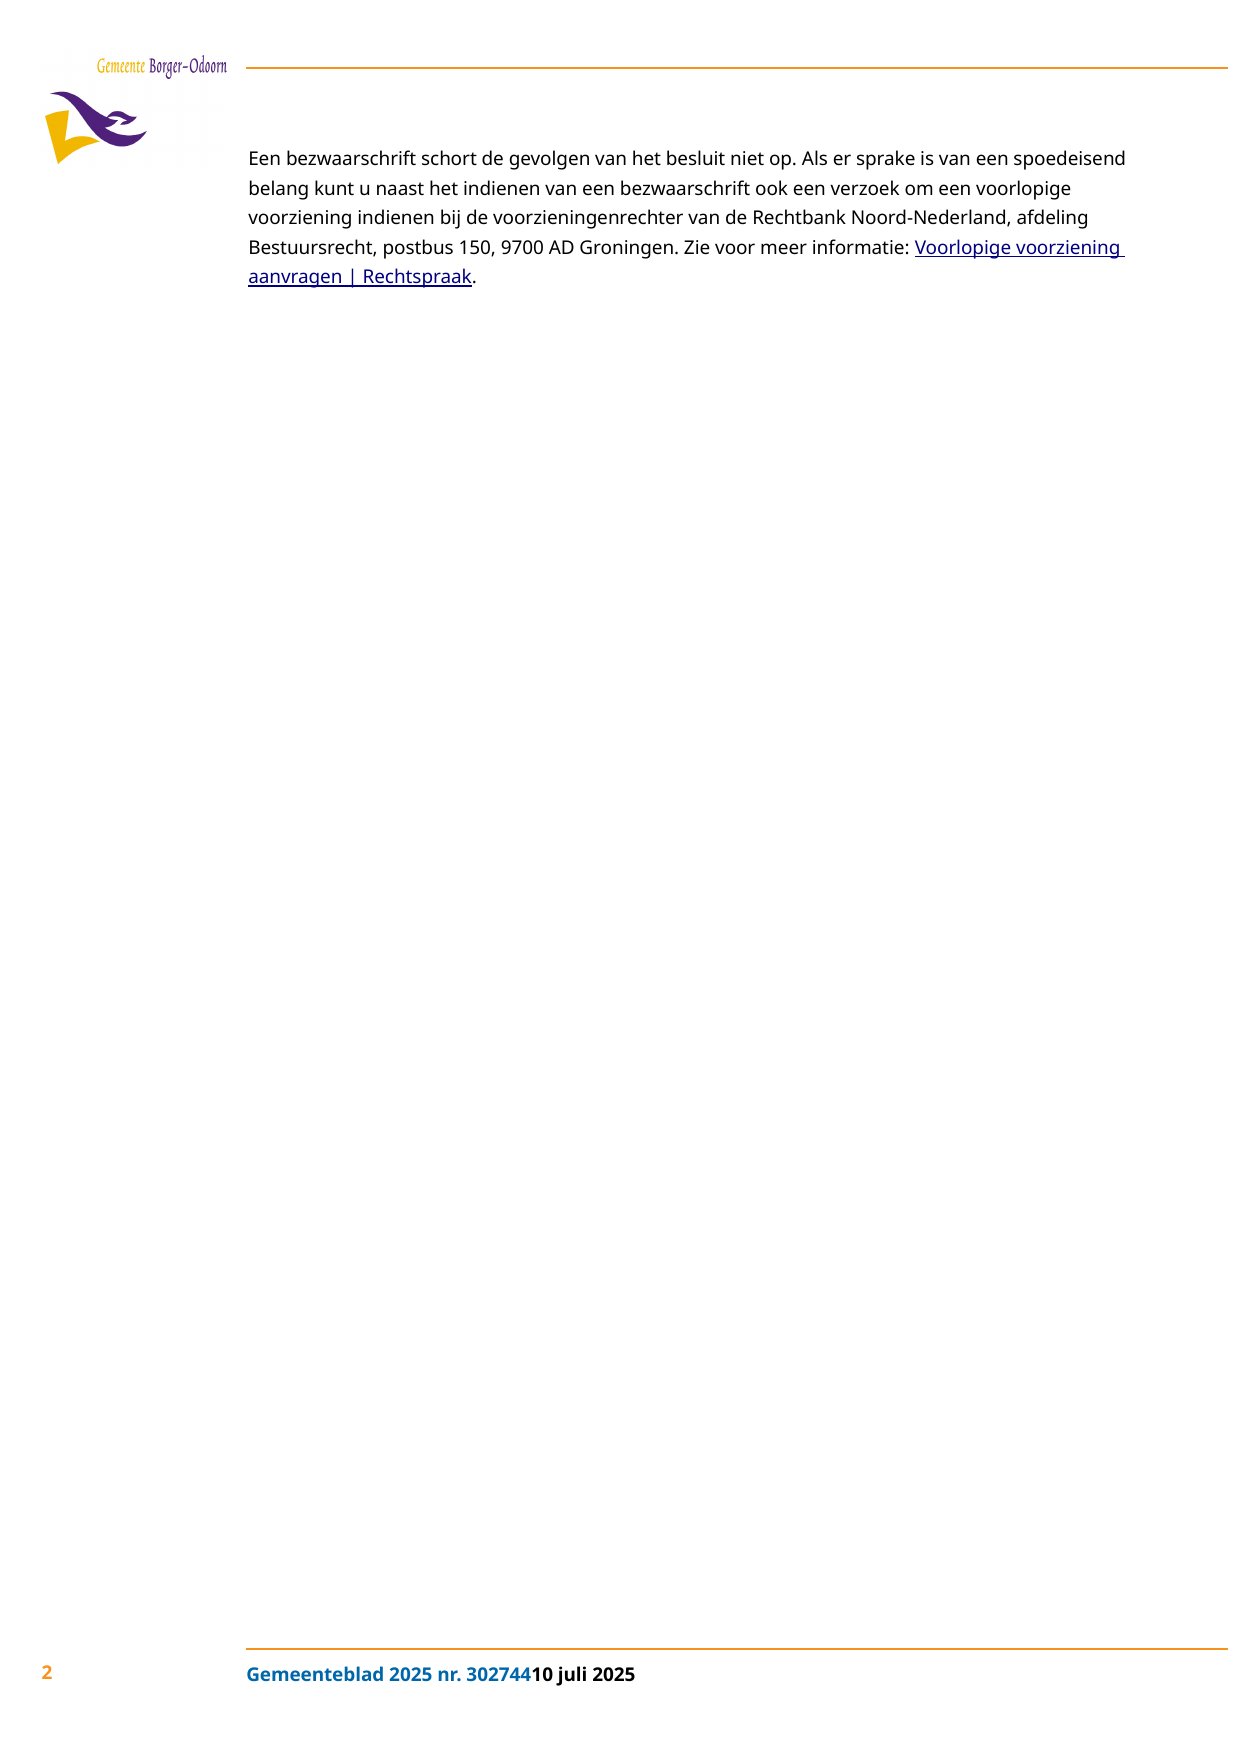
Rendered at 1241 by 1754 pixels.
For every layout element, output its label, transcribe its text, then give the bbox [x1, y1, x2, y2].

picture [41, 47, 231, 172]
text Een bezwaarschrift schort de gevolgen van het besluit niet op. Als er sprake is van een spoedeisend belang kunt u naast het indienen van een bezwaarschrift ook een verzoek om een voorlopige voorziening indienen bij de voorzieningenrechter van de Rechtbank Noord-Nederland, afdeling Bestuursrecht, postbus 150, 9700 AD Groningen. Zie voor meer informatie: Voorlopige voorziening aanvragen | Rechtspraak. [248, 145, 1152, 289]
